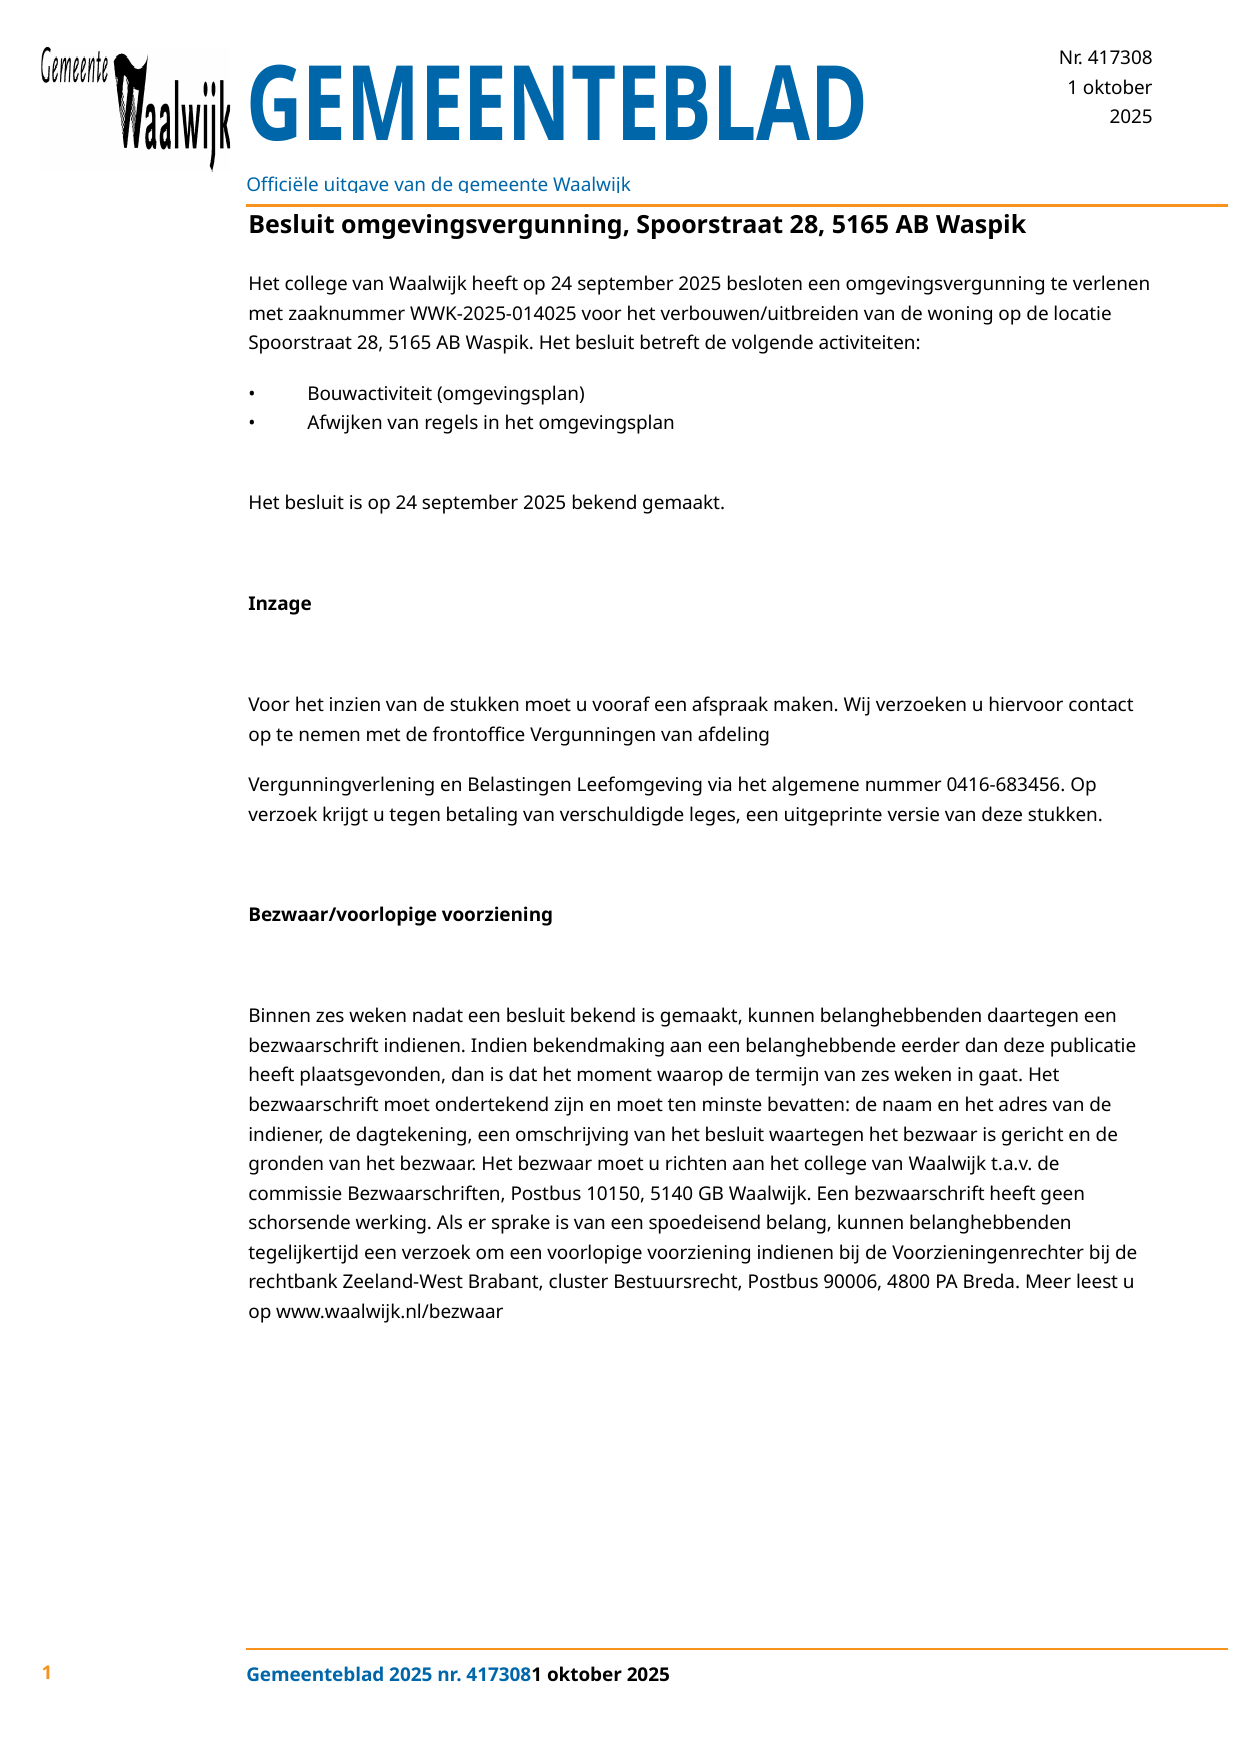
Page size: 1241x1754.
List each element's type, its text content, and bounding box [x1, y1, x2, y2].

picture [41, 47, 231, 172]
list Bouwactiviteit (omgevingsplan) [248, 380, 1152, 406]
list Afwijken van regels in het omgevingsplan [248, 409, 1152, 435]
text Besluit omgevingsvergunning, Spoorstraat 28, 5165 AB Waspik [248, 207, 1152, 241]
text Inzage [248, 590, 1152, 616]
text Bezwaar/voorlopige voorziening [248, 902, 1152, 927]
text Voor het inzien van de stukken moet u vooraf een afspraak maken. Wij verzoeken u hiervoor contact op te nemen met de frontoffice Vergunningen van afdeling [248, 691, 1152, 746]
text Vergunningverlening en Belastingen Leefomgeving via het algemene nummer 0416-683456. Op verzoek krijgt u tegen betaling van verschuldigde leges, een uitgeprinte versie van deze stukken. [248, 771, 1152, 826]
text Binnen zes weken nadat een besluit bekend is gemaakt, kunnen belanghebbenden daartegen een bezwaarschrift indienen. Indien bekendmaking aan een belanghebbende eerder dan deze publicatie heeft plaatsgevonden, dan is dat het moment waarop de termijn van zes weken in gaat. Het bezwaarschrift moet ondertekend zijn en moet ten minste bevatten: de naam en het adres van de indiener, de dagtekening, een omschrijving van het besluit waartegen het bezwaar is gericht en de gronden van het bezwaar. Het bezwaar moet u richten aan het college van Waalwijk t.a.v. de commissie Bezwaarschriften, Postbus 10150, 5140 GB Waalwijk. Een bezwaarschrift heeft geen schorsende werking. Als er sprake is van een spoedeisend belang, kunnen belanghebbenden tegelijkertijd een verzoek om een voorlopige voorziening indienen bij de Voorzieningenrechter bij de rechtbank Zeeland-West Brabant, cluster Bestuursrecht, Postbus 90006, 4800 PA Breda. Meer leest u op www.waalwijk.nl/bezwaar [248, 1002, 1152, 1324]
text Het college van Waalwijk heeft op 24 september 2025 besloten een omgevingsvergunning te verlenen met zaaknummer WWK-2025-014025 voor het verbouwen/uitbreiden van de woning op de locatie Spoorstraat 28, 5165 AB Waspik. Het besluit betreft de volgende activiteiten: [248, 270, 1152, 355]
text Het besluit is op 24 september 2025 bekend gemaakt. [248, 489, 1152, 515]
